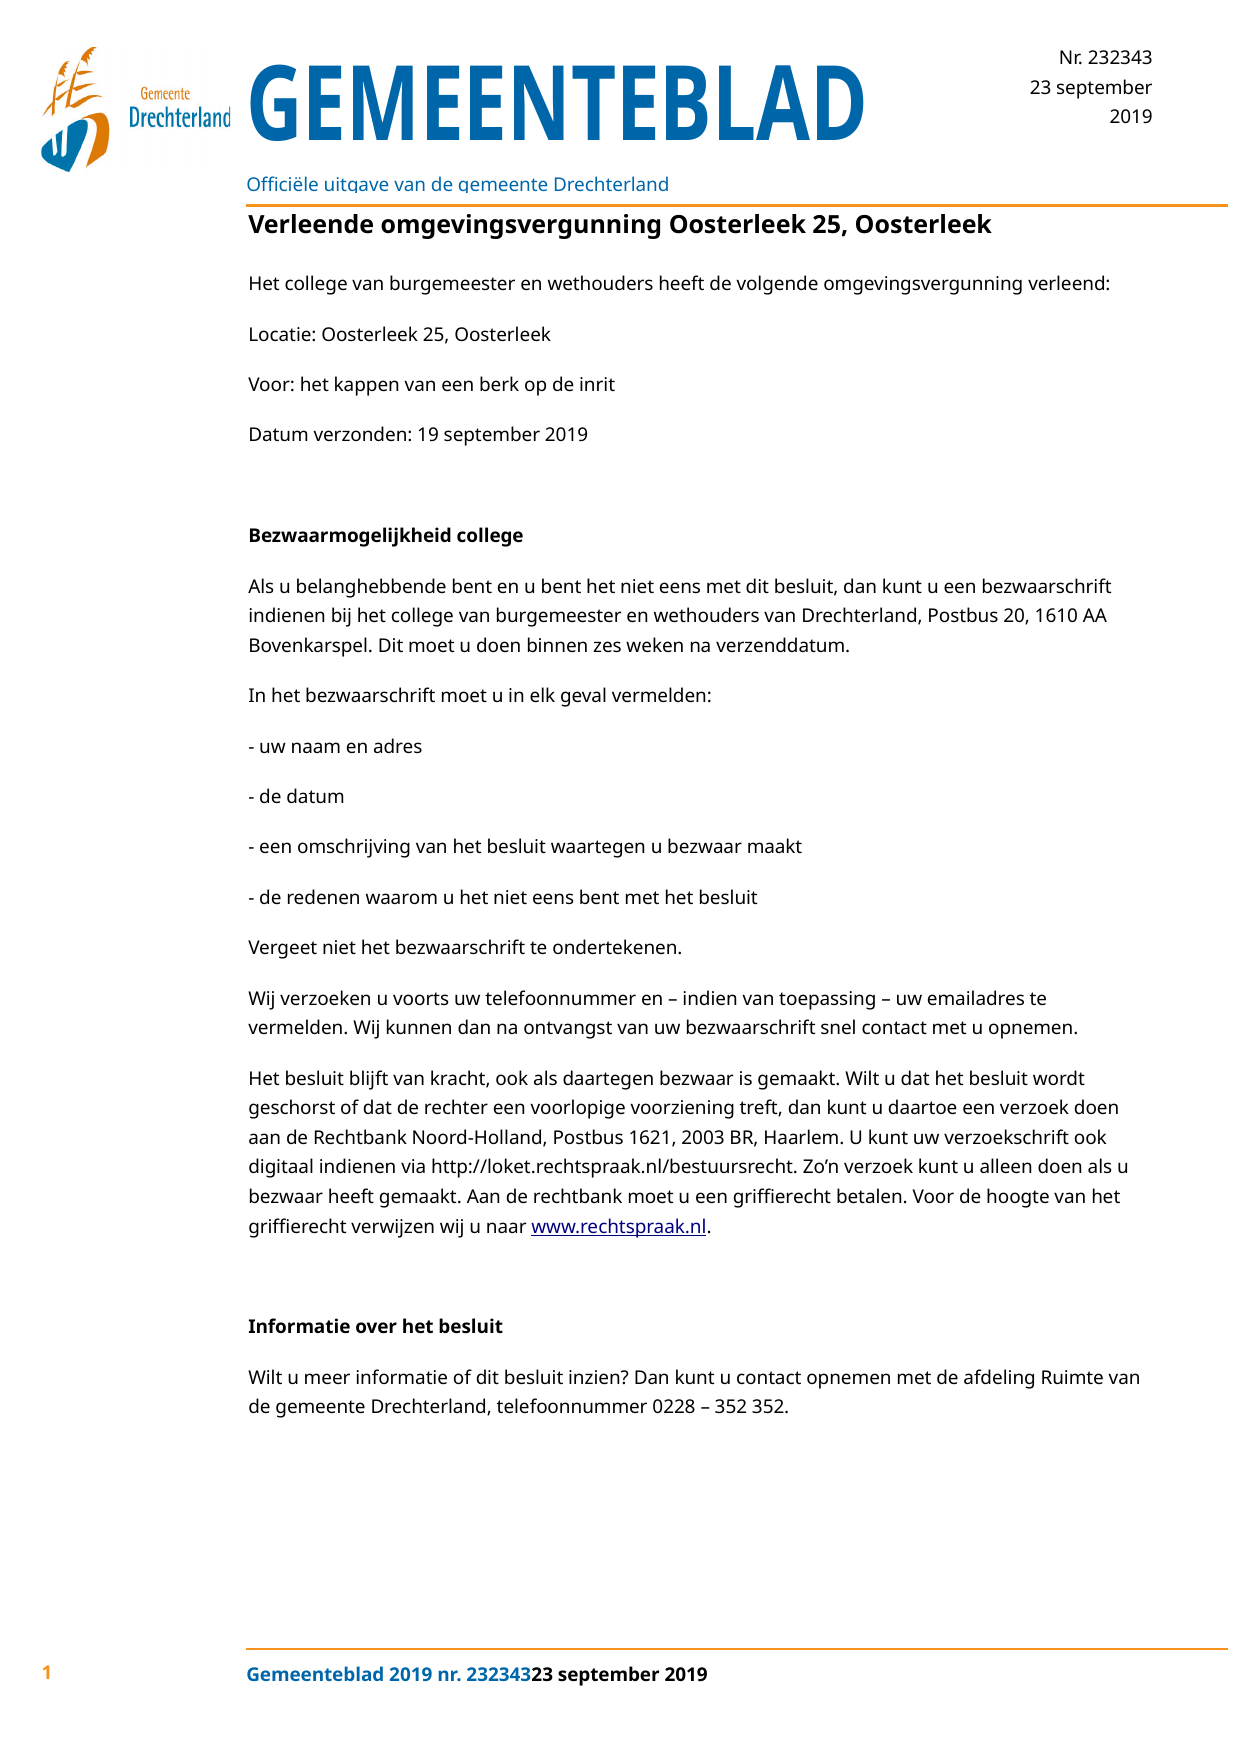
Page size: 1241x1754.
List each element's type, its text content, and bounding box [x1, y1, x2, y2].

text Informatie over het besluit [248, 1314, 1152, 1339]
picture [226, 115, 231, 124]
text - de datum [248, 783, 1152, 809]
text Het college van burgemeester en wethouders heeft de volgende omgevingsvergunning verleend: [248, 270, 1152, 296]
text Het besluit blijft van kracht, ook als daartegen bezwaar is gemaakt. Wilt u dat het besluit wordt geschorst of dat de rechter een voorlopige voorziening treft, dan kunt u daartoe een verzoek doen aan de Rechtbank Noord-Holland, Postbus 1621, 2003 BR, Haarlem. U kunt uw verzoekschrift ook digitaal indienen via http://loket.rechtspraak.nl/bestuursrecht. Zo’n verzoek kunt u alleen doen als u bezwaar heeft gemaakt. Aan de rechtbank moet u een griffierecht betalen. Voor de hoogte van het griffierecht verwijzen wij u naar www.rechtspraak.nl. [248, 1065, 1152, 1238]
text Wij verzoeken u voorts uw telefoonnummer en – indien van toepassing – uw emailadres te vermelden. Wij kunnen dan na ontvangst van uw bezwaarschrift snel contact met u opnemen. [248, 985, 1152, 1040]
text Bezwaarmogelijkheid college [248, 522, 1152, 548]
text Locatie: Oosterleek 25, Oosterleek [248, 321, 1152, 346]
picture [41, 158, 64, 172]
text Verleende omgevingsvergunning Oosterleek 25, Oosterleek [248, 207, 1152, 241]
text Voor: het kappen van een berk op de inrit [248, 371, 1152, 397]
text - een omschrijving van het besluit waartegen u bezwaar maakt [248, 834, 1152, 859]
picture [41, 47, 231, 172]
text Wilt u meer informatie of dit besluit inzien? Dan kunt u contact opnemen met de afdeling Ruimte van de gemeente Drechterland, telefoonnummer 0228 – 352 352. [248, 1364, 1152, 1419]
text - de redenen waarom u het niet eens bent met het besluit [248, 884, 1152, 910]
text In het bezwaarschrift moet u in elk geval vermelden: [248, 682, 1152, 708]
text - uw naam en adres [248, 733, 1152, 758]
text Als u belanghebbende bent en u bent het niet eens met dit besluit, dan kunt u een bezwaarschrift indienen bij het college van burgemeester en wethouders van Drechterland, Postbus 20, 1610 AA Bovenkarspel. Dit moet u doen binnen zes weken na verzenddatum. [248, 573, 1152, 658]
text Datum verzonden: 19 september 2019 [248, 422, 1152, 447]
text Vergeet niet het bezwaarschrift te ondertekenen. [248, 934, 1152, 960]
